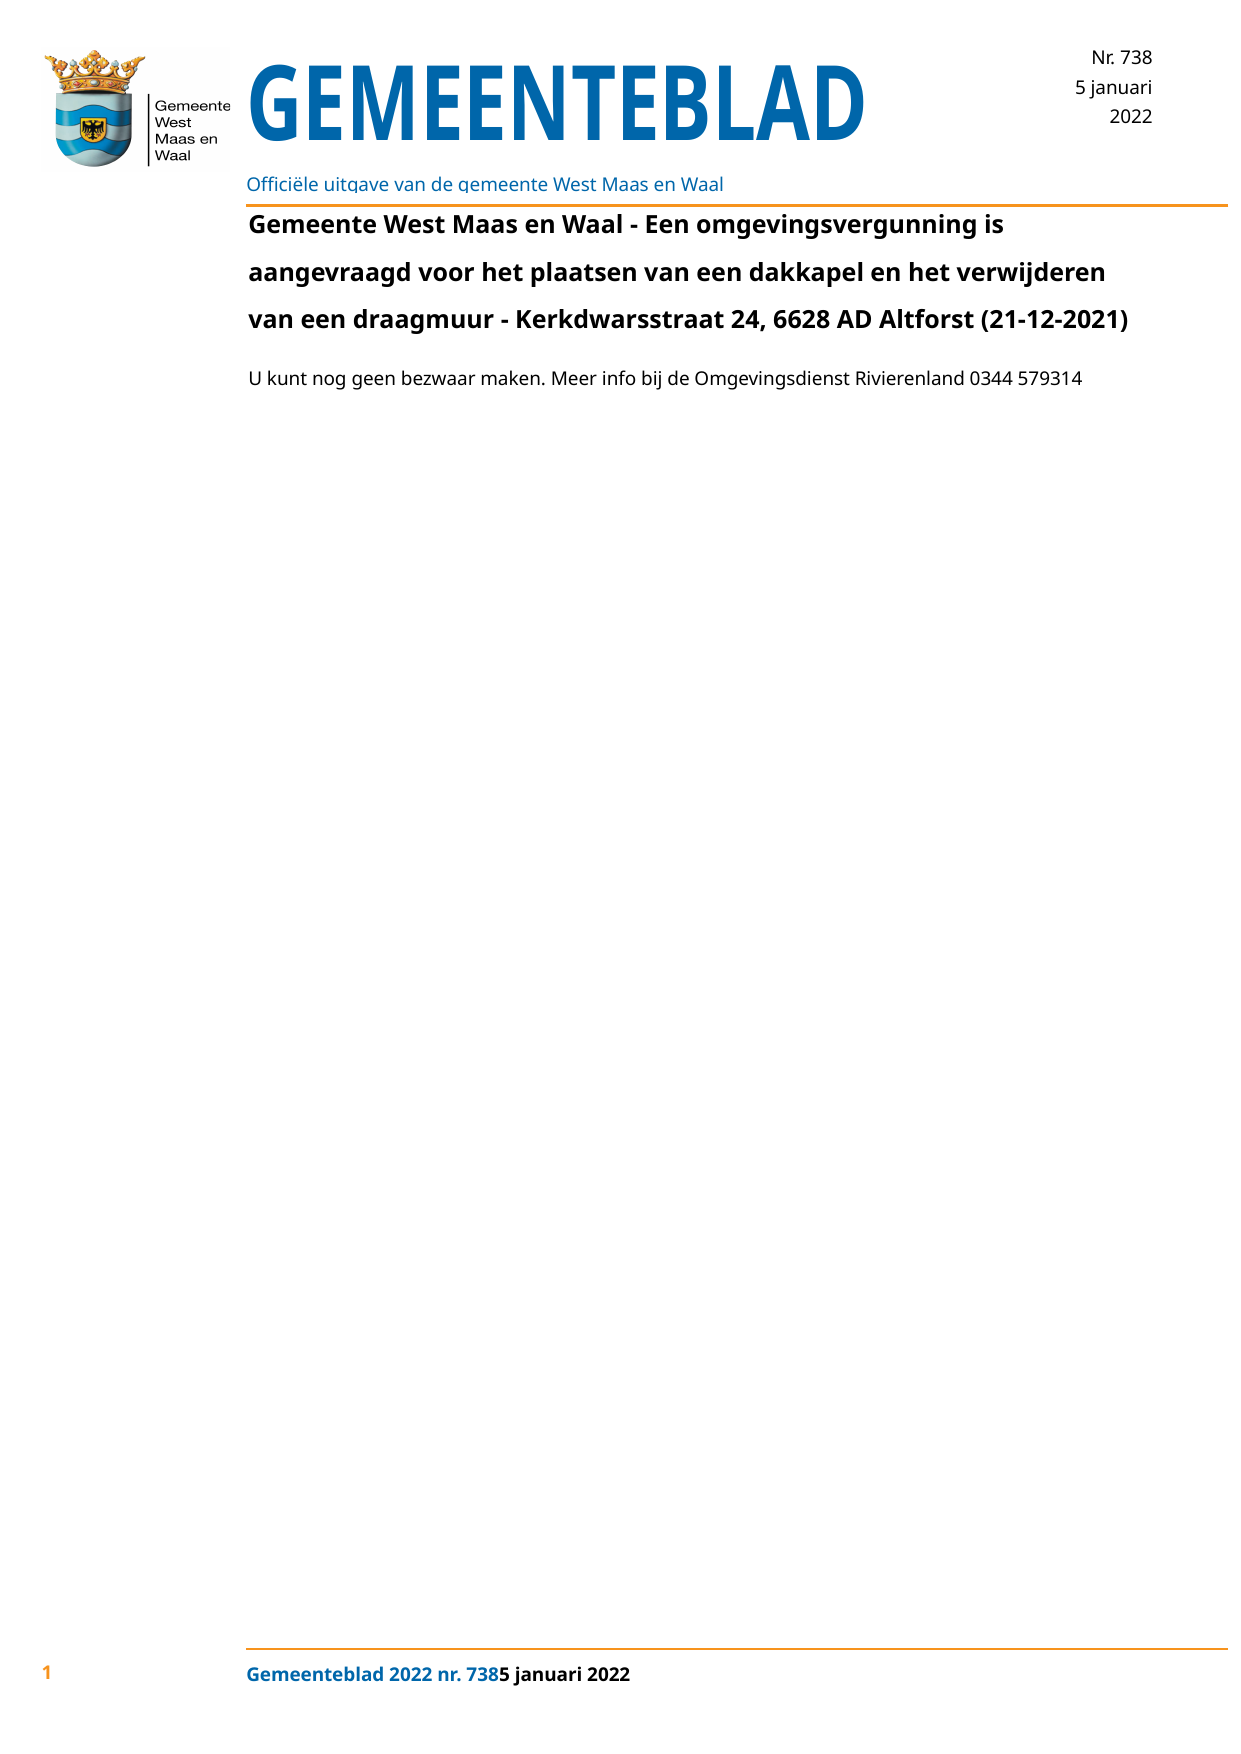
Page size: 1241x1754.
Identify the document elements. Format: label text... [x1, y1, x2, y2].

text Gemeente West Maas en Waal - Een omgevingsvergunning is aangevraagd voor het plaatsen van een dakkapel en het verwijderen van een draagmuur - Kerkdwarsstraat 24, 6628 AD Altforst (21-12-2021) [248, 207, 1152, 336]
picture [41, 47, 231, 172]
text U kunt nog geen bezwaar maken. Meer info bij de Omgevingsdienst Rivierenland 0344 579314 [248, 366, 1152, 391]
